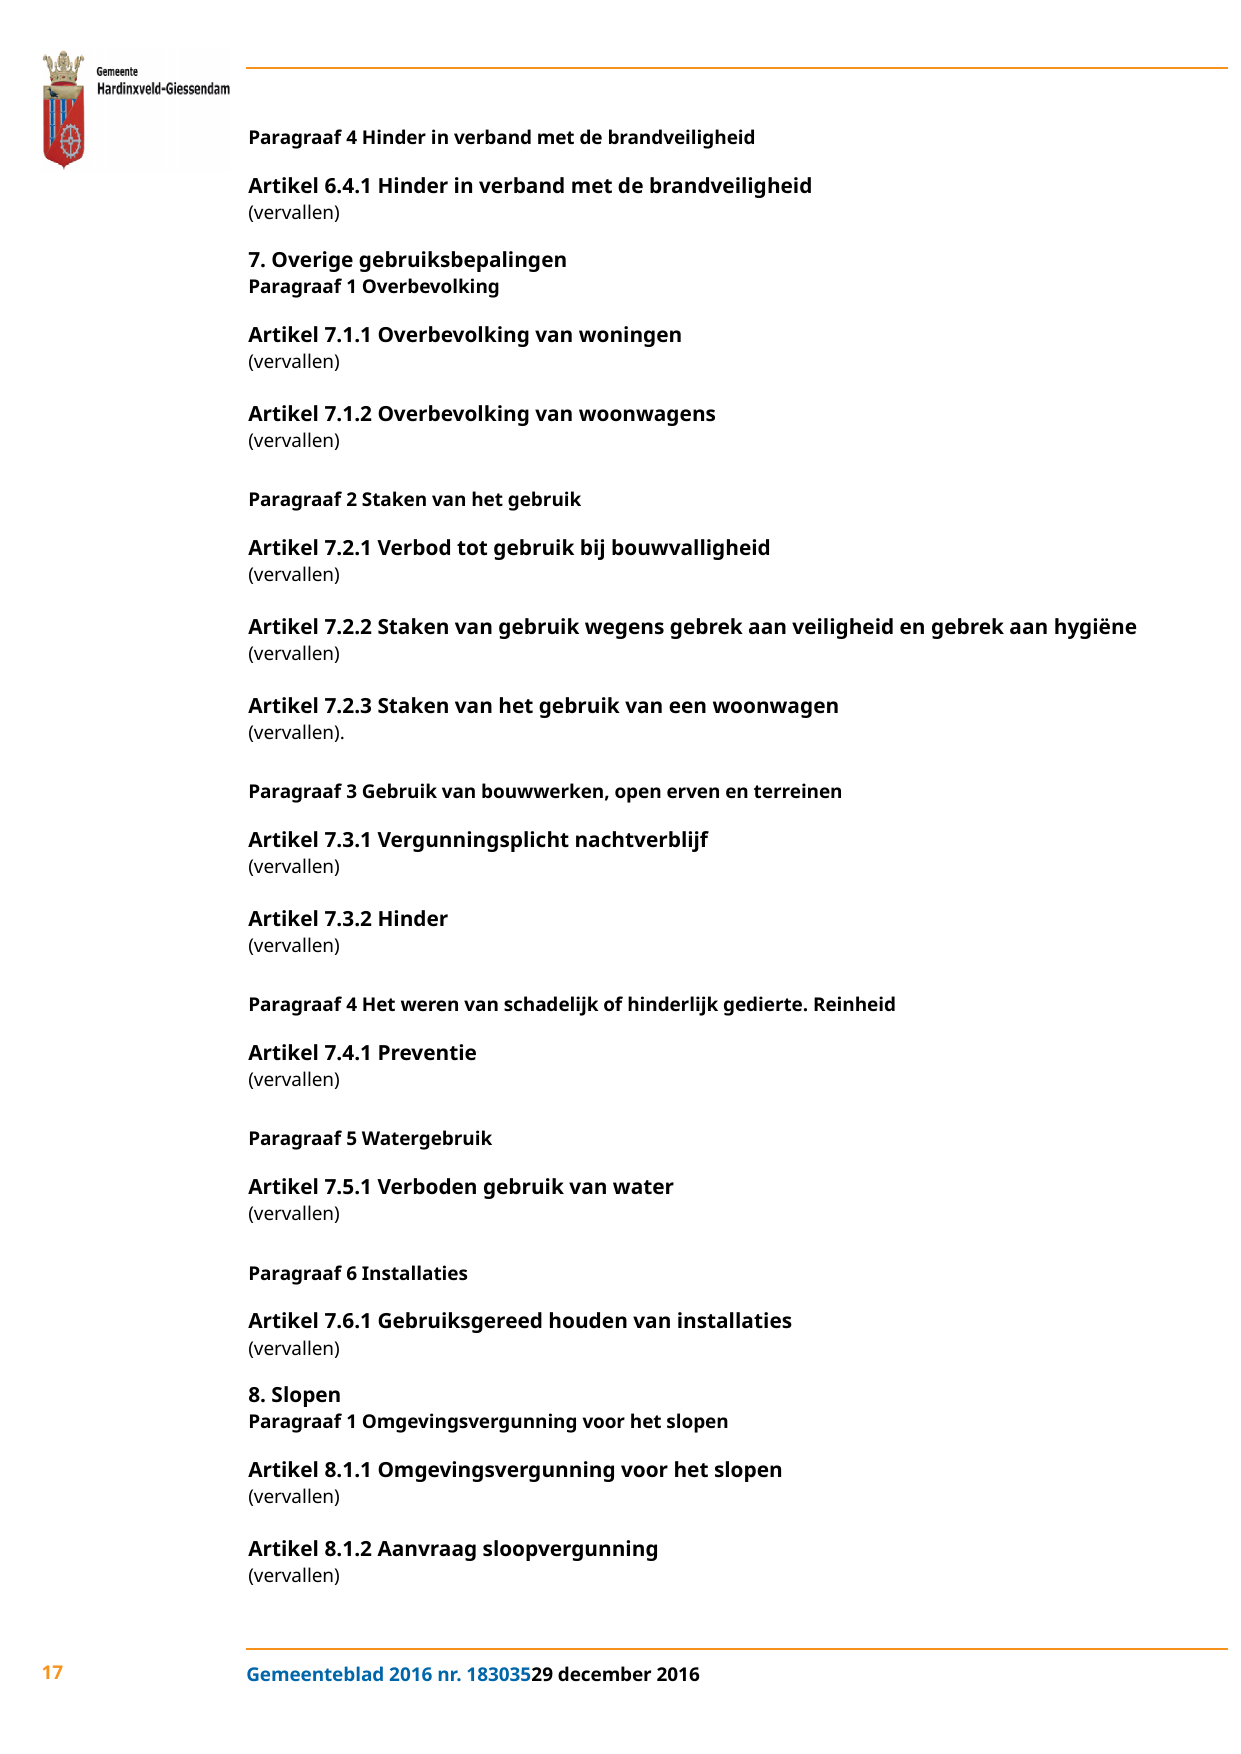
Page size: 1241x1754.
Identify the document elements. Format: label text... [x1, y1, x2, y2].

text Artikel 7.2.3 Staken van het gebruik van een woonwagen [248, 691, 1152, 719]
text (vervallen) [248, 1201, 1152, 1226]
text Artikel 7.4.1 Preventie [248, 1038, 1152, 1066]
text Artikel 7.6.1 Gebruiksgereed houden van installaties [248, 1306, 1152, 1335]
text Paragraaf 2 Staken van het gebruik [248, 486, 1152, 512]
text (vervallen) [248, 199, 1152, 225]
picture [41, 47, 231, 172]
text Artikel 8.1.2 Aanvraag sloopvergunning [248, 1534, 1152, 1563]
text Artikel 8.1.1 Omgevingsvergunning voor het slopen [248, 1455, 1152, 1484]
text (vervallen) [248, 1066, 1152, 1092]
text (vervallen) [248, 1563, 1152, 1588]
text (vervallen) [248, 1484, 1152, 1509]
text (vervallen) [248, 932, 1152, 958]
text 8. Slopen [248, 1380, 1152, 1409]
text (vervallen) [248, 348, 1152, 374]
text Artikel 7.1.1 Overbevolking van woningen [248, 320, 1152, 348]
text (vervallen) [248, 1335, 1152, 1360]
text (vervallen) [248, 561, 1152, 587]
text Artikel 7.3.2 Hinder [248, 904, 1152, 932]
text 7. Overige gebruiksbepalingen [248, 245, 1152, 273]
text Artikel 7.3.1 Vergunningsplicht nachtverblijf [248, 825, 1152, 853]
text (vervallen) [248, 640, 1152, 666]
text Artikel 7.5.1 Verboden gebruik van water [248, 1172, 1152, 1201]
text Paragraaf 5 Watergebruik [248, 1126, 1152, 1151]
text Artikel 7.2.1 Verbod tot gebruik bij bouwvalligheid [248, 533, 1152, 561]
text (vervallen). [248, 719, 1152, 745]
text Paragraaf 4 Het weren van schadelijk of hinderlijk gedierte. Reinheid [248, 991, 1152, 1017]
text Paragraaf 4 Hinder in verband met de brandveiligheid [248, 124, 1152, 150]
text Paragraaf 1 Overbevolking [248, 273, 1152, 299]
text (vervallen) [248, 853, 1152, 879]
text Artikel 7.1.2 Overbevolking van woonwagens [248, 399, 1152, 427]
text Paragraaf 6 Installaties [248, 1260, 1152, 1285]
text Paragraaf 3 Gebruik van bouwwerken, open erven en terreinen [248, 778, 1152, 804]
text (vervallen) [248, 427, 1152, 453]
text Artikel 7.2.2 Staken van gebruik wegens gebrek aan veiligheid en gebrek aan hygiëne [248, 612, 1152, 640]
text Paragraaf 1 Omgevingsvergunning voor het slopen [248, 1409, 1152, 1434]
text Artikel 6.4.1 Hinder in verband met de brandveiligheid [248, 171, 1152, 199]
